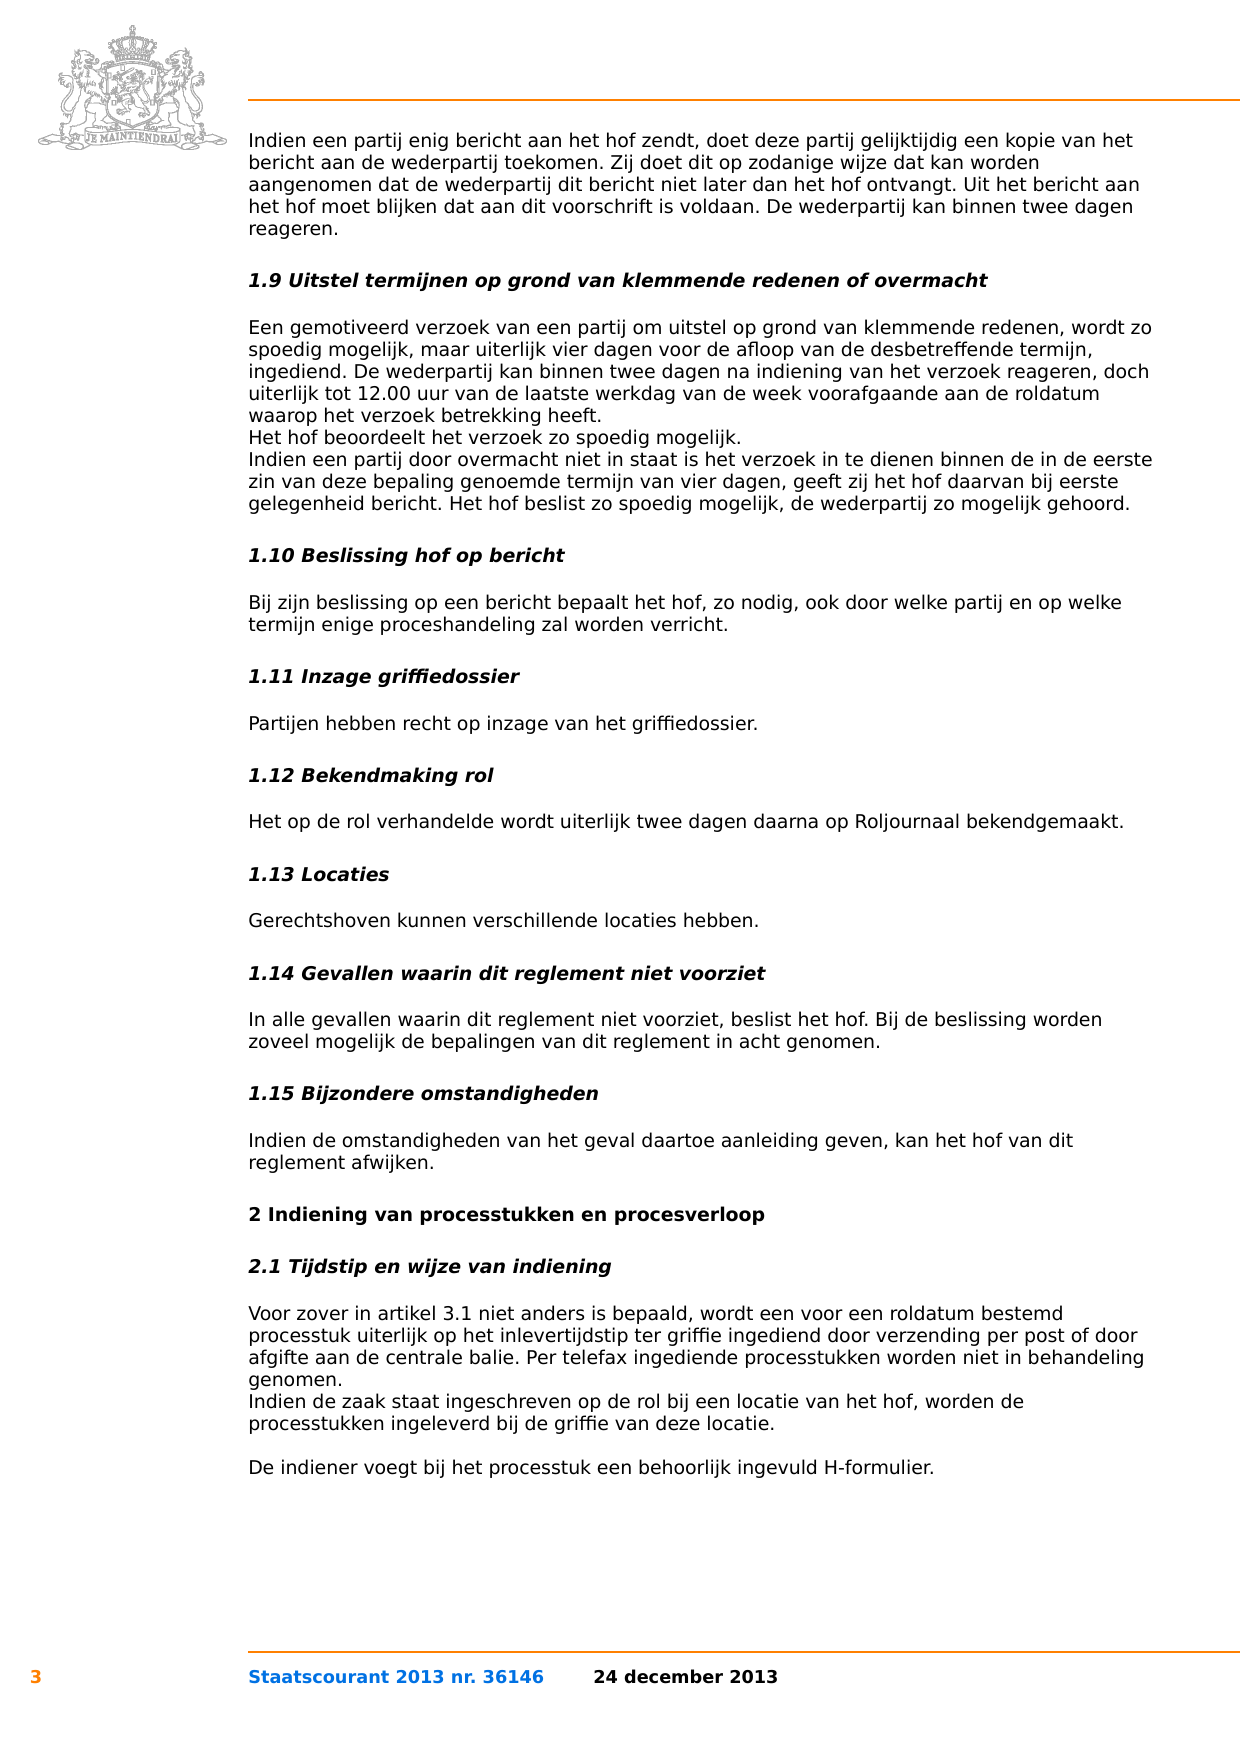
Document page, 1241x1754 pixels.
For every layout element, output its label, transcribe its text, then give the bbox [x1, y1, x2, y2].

text In alle gevallen waarin dit reglement niet voorziet, beslist het hof. Bij de beslissing worden zoveel mogelijk de bepalingen van dit reglement in acht genomen. [248, 1009, 1163, 1053]
picture [38, 25, 227, 150]
text Partijen hebben recht op inzage van het griffiedossier. [248, 712, 1163, 734]
subtitle 1.13 Locaties [248, 863, 1163, 885]
text Bij zijn beslissing op een bericht bepaalt het hof, zo nodig, ook door welke partij en op welke termijn enige proceshandeling zal worden verricht. [248, 592, 1163, 636]
text Gerechtshoven kunnen verschillende locaties hebben. [248, 910, 1163, 932]
text Voor zover in artikel 3.1 niet anders is bepaald, wordt een voor een roldatum bestemd processtuk uiterlijk op het inlevertijdstip ter griffie ingediend door verzending per post of door afgifte aan de centrale balie. Per telefax ingediende processtukken worden niet in behandeling genomen. [248, 1303, 1163, 1391]
subtitle 1.9 Uitstel termijnen op grond van klemmende redenen of overmacht [248, 270, 1163, 292]
subtitle 1.11 Inzage griffiedossier [248, 666, 1163, 687]
subtitle 1.12 Bekendmaking rol [248, 764, 1163, 786]
text Indien een partij door overmacht niet in staat is het verzoek in te dienen binnen de in de eerste zin van deze bepaling genoemde termijn van vier dagen, geeft zij het hof daarvan bij eerste gelegenheid bericht. Het hof beslist zo spoedig mogelijk, de wederpartij zo mogelijk gehoord. [248, 449, 1163, 514]
text Het op de rol verhandelde wordt uiterlijk twee dagen daarna op Roljournaal bekendgemaakt. [248, 811, 1163, 833]
text Indien de omstandigheden van het geval daartoe aanleiding geven, kan het hof van dit reglement afwijken. [248, 1130, 1163, 1174]
text Een gemotiveerd verzoek van een partij om uitstel op grond van klemmende redenen, wordt zo spoedig mogelijk, maar uiterlijk vier dagen voor de afloop van de desbetreffende termijn, ingediend. De wederpartij kan binnen twee dagen na indiening van het verzoek reageren, doch uiterlijk tot 12.00 uur van de laatste werkdag van de week voorafgaande aan de roldatum waarop het verzoek betrekking heeft. [248, 317, 1163, 427]
text Indien de zaak staat ingeschreven op de rol bij een locatie van het hof, worden de processtukken ingeleverd bij de griffie van deze locatie. [248, 1391, 1163, 1435]
text Indien een partij enig bericht aan het hof zendt, doet deze partij gelijktijdig een kopie van het bericht aan de wederpartij toekomen. Zij doet dit op zodanige wijze dat kan worden aangenomen dat de wederpartij dit bericht niet later dan het hof ontvangt. Uit het bericht aan het hof moet blijken dat aan dit voorschrift is voldaan. De wederpartij kan binnen twee dagen reageren. [248, 130, 1163, 240]
text De indiener voegt bij het processtuk een behoorlijk ingevuld H-formulier. [248, 1457, 1163, 1479]
subtitle 1.10 Beslissing hof op bericht [248, 544, 1163, 567]
subtitle 1.14 Gevallen waarin dit reglement niet voorziet [248, 962, 1163, 984]
subtitle 2 Indiening van processtukken en procesverloop [248, 1204, 1163, 1226]
subtitle 1.15 Bijzondere omstandigheden [248, 1083, 1163, 1105]
text Het hof beoordeelt het verzoek zo spoedig mogelijk. [248, 427, 1163, 449]
subtitle 2.1 Tijdstip en wijze van indiening [248, 1256, 1163, 1278]
